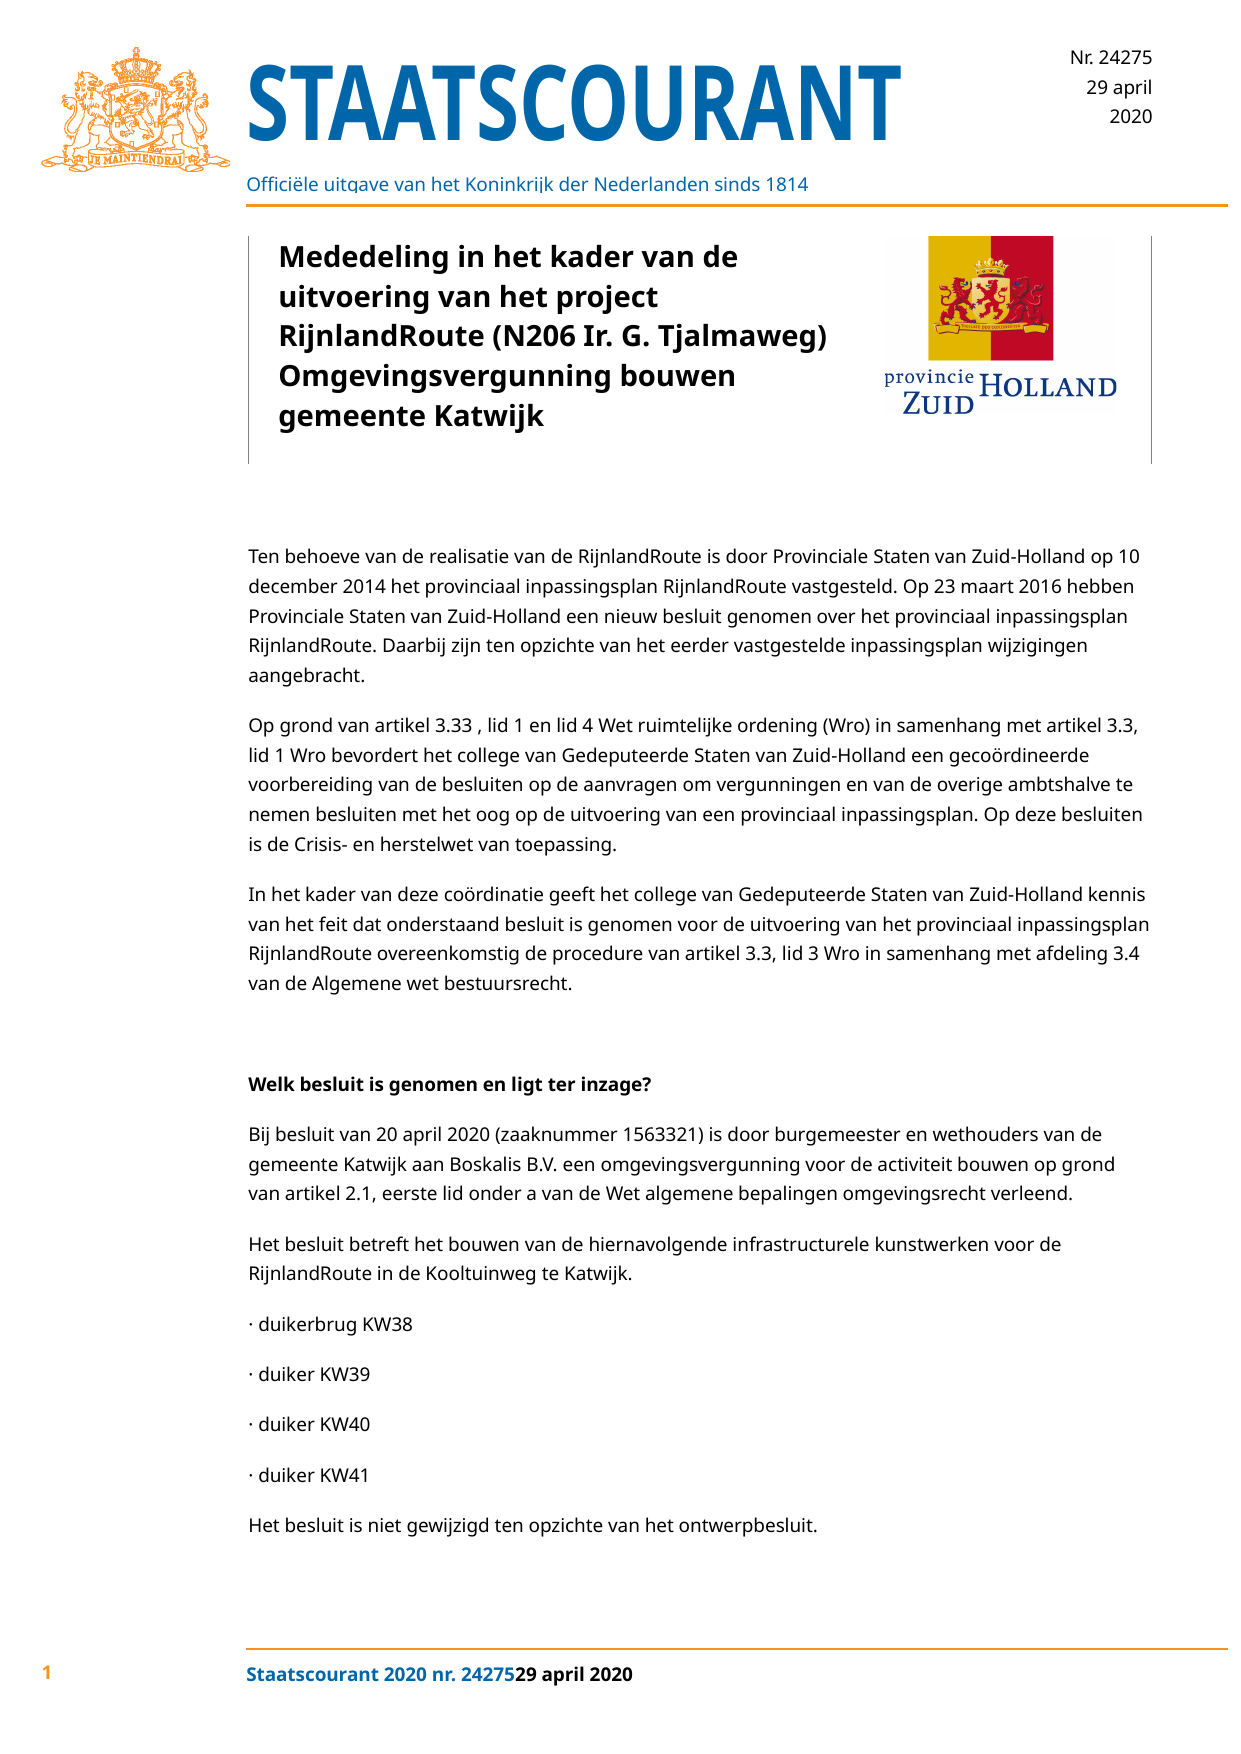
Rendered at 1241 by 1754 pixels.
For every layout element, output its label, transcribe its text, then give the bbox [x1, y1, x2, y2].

text Ten behoeve van de realisatie van de RijnlandRoute is door Provinciale Staten van Zuid-Holland op 10 december 2014 het provinciaal inpassingsplan RijnlandRoute vastgesteld. Op 23 maart 2016 hebben Provinciale Staten van Zuid-Holland een nieuw besluit genomen over het provinciaal inpassingsplan RijnlandRoute. Daarbij zijn ten opzichte van het eerder vastgestelde inpassingsplan wijzigingen aangebracht. [248, 544, 1152, 688]
table_header [850, 236, 885, 413]
table_header Mededeling in het kader van de uitvoering van het project RijnlandRoute (N206 Ir. G. Tjalmaweg) Omgevingsvergunning bouwen gemeente Katwijk [249, 236, 850, 464]
text In het kader van deze coördinatie geeft het college van Gedeputeerde Staten van Zuid-Holland kennis van het feit dat onderstaand besluit is genomen voor de uitvoering van het provinciaal inpassingsplan RijnlandRoute overeenkomstig de procedure van artikel 3.3, lid 3 Wro in samenhang met afdeling 3.4 van de Algemene wet bestuursrecht. [248, 881, 1152, 996]
text · duikerbrug KW38 [248, 1311, 1152, 1337]
table_header [1117, 236, 1151, 413]
text Bij besluit van 20 april 2020 (zaaknummer 1563321) is door burgemeester en wethouders van de gemeente Katwijk aan Boskalis B.V. een omgevingsvergunning voor de activiteit bouwen op grond van artikel 2.1, eerste lid onder a van de Wet algemene bepalingen omgevingsrecht verleend. [248, 1121, 1152, 1206]
table_header [850, 414, 1151, 464]
text · duiker KW41 [248, 1462, 1152, 1488]
picture [885, 236, 1117, 414]
picture [41, 47, 231, 172]
text Het besluit is niet gewijzigd ten opzichte van het ontwerpbesluit. [248, 1512, 1152, 1538]
text Op grond van artikel 3.33 , lid 1 en lid 4 Wet ruimtelijke ordening (Wro) in samenhang met artikel 3.3, lid 1 Wro bevordert het college van Gedeputeerde Staten van Zuid-Holland een gecoördineerde voorbereiding van de besluiten op de aanvragen om vergunningen en van de overige ambtshalve te nemen besluiten met het oog op de uitvoering van een provinciaal inpassingsplan. Op deze besluiten is de Crisis- en herstelwet van toepassing. [248, 712, 1152, 857]
text · duiker KW39 [248, 1361, 1152, 1387]
text Het besluit betreft het bouwen van de hiernavolgende infrastructurele kunstwerken voor de RijnlandRoute in de Kooltuinweg te Katwijk. [248, 1231, 1152, 1286]
text · duiker KW40 [248, 1412, 1152, 1437]
text Welk besluit is genomen en ligt ter inzage? [248, 1071, 1152, 1097]
